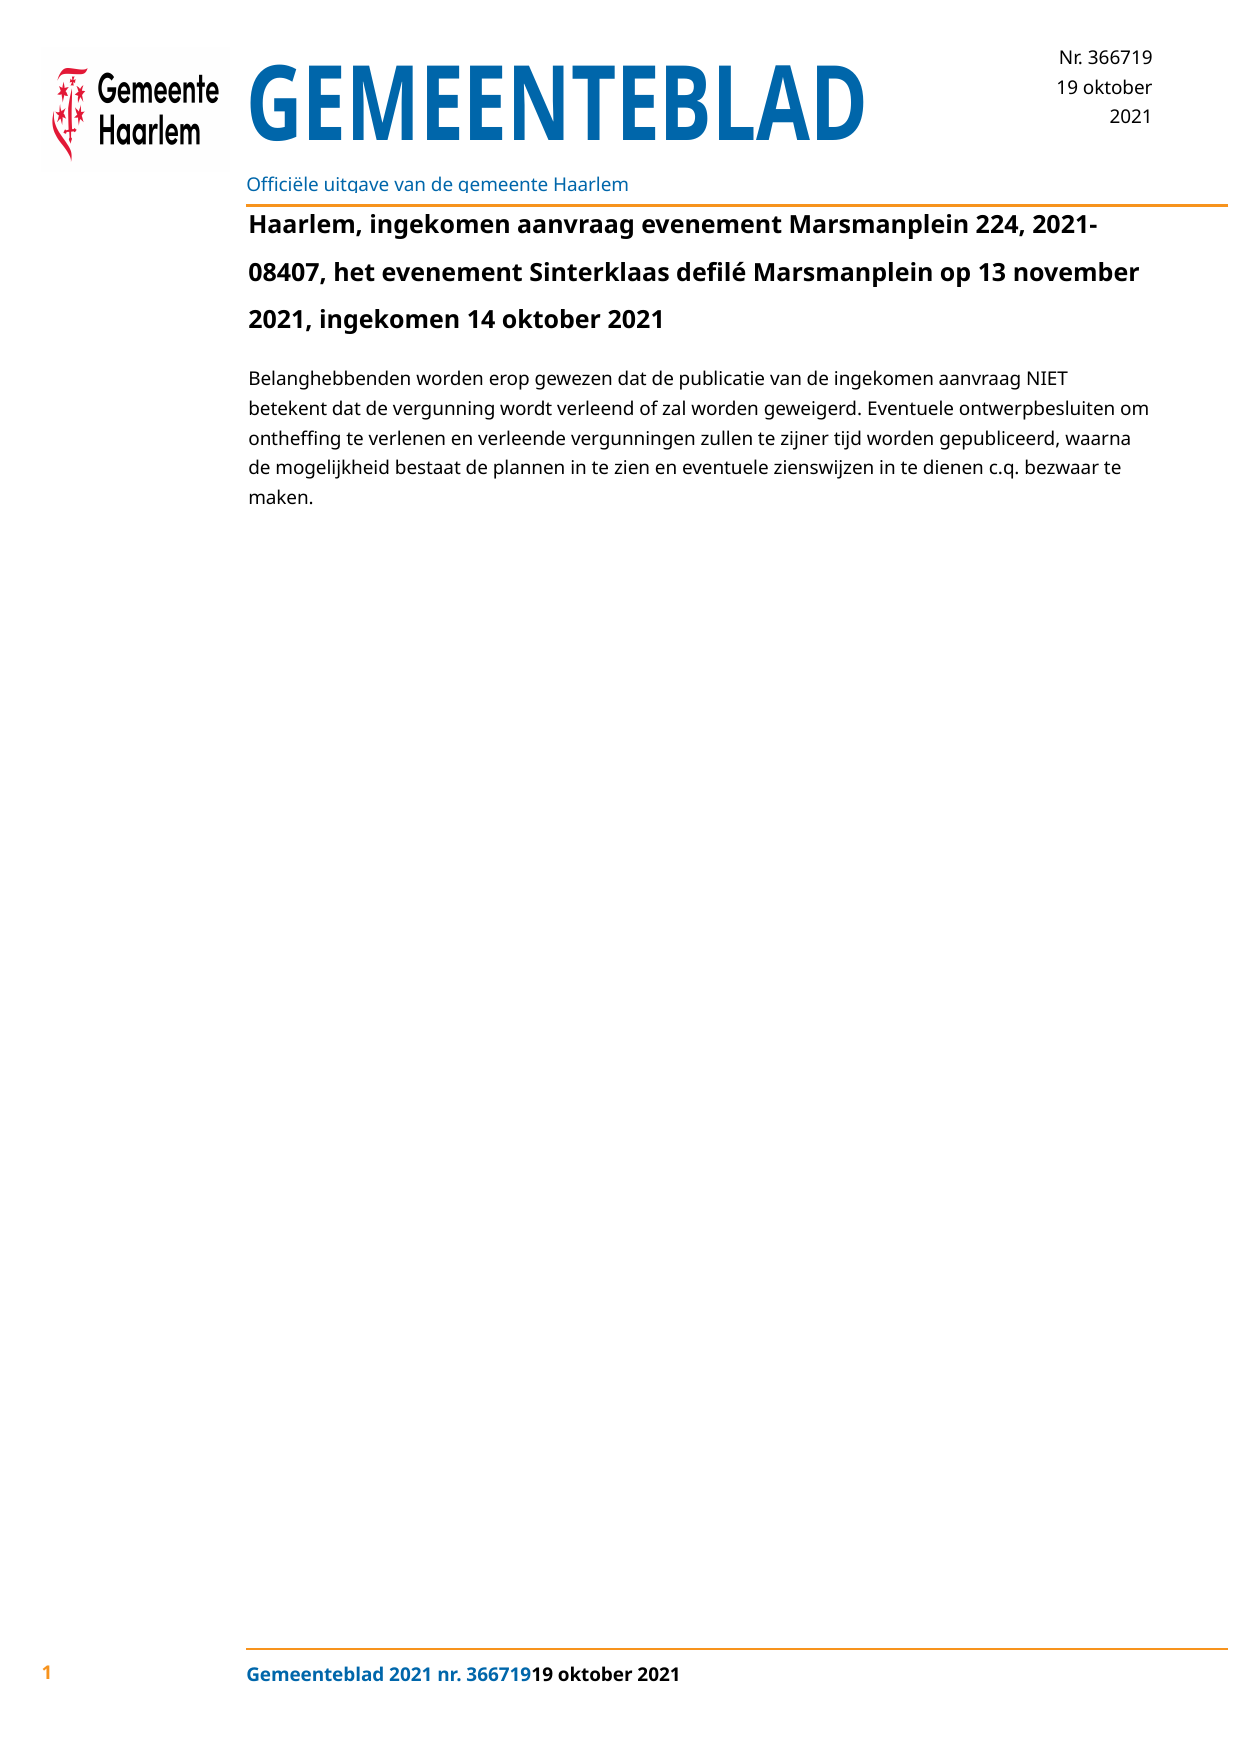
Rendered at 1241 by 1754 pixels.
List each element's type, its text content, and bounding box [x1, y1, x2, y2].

text Haarlem, ingekomen aanvraag evenement Marsmanplein 224, 2021-08407, het evenement Sinterklaas defilé Marsmanplein op 13 november 2021, ingekomen 14 oktober 2021 [248, 207, 1152, 336]
picture [41, 47, 231, 172]
text Belanghebbenden worden erop gewezen dat de publicatie van de ingekomen aanvraag NIET betekent dat de vergunning wordt verleend of zal worden geweigerd. Eventuele ontwerpbesluiten om ontheffing te verlenen en verleende vergunningen zullen te zijner tijd worden gepubliceerd, waarna de mogelijkheid bestaat de plannen in te zien en eventuele zienswijzen in te dienen c.q. bezwaar te maken. [248, 366, 1152, 509]
